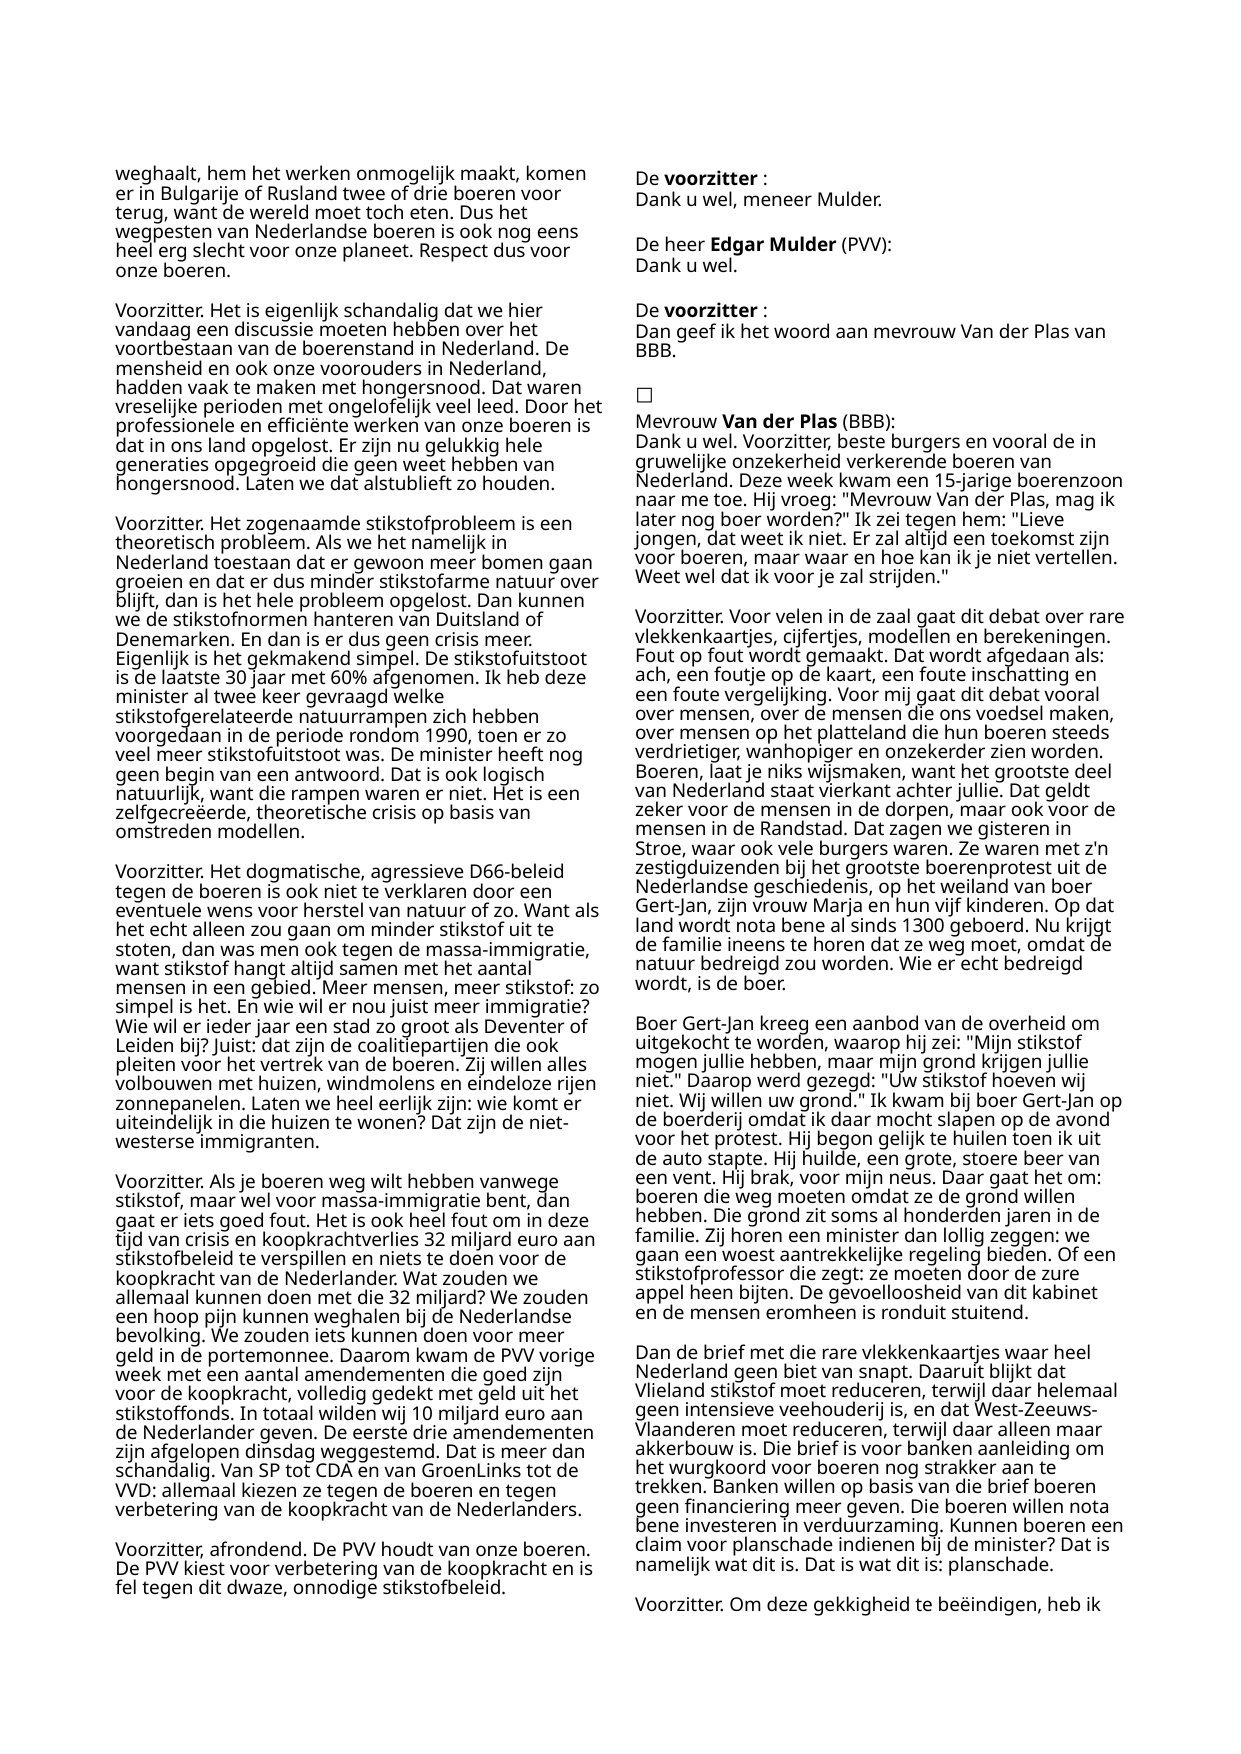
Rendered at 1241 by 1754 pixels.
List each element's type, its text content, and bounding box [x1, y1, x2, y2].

text Dank u wel. Voorzitter, beste burgers en vooral de in gruwelijke onzekerheid verkerende boeren van Nederland. Deze week kwam een 15-jarige boerenzoon naar me toe. Hij vroeg: "Mevrouw Van der Plas, mag ik later nog boer worden?" Ik zei tegen hem: "Lieve jongen, dat weet ik niet. Er zal altijd een toekomst zijn voor boeren, maar waar en hoe kan ik je niet vertellen. Weet wel dat ik voor je zal strijden." [635, 433, 1125, 588]
text Dan geef ik het woord aan mevrouw Van der Plas van BBB. [635, 323, 1125, 361]
text weghaalt, hem het werken onmogelijk maakt, komen er in Bulgarije of Rusland twee of drie boeren voor terug, want de wereld moet toch eten. Dus het wegpesten van Nederlandse boeren is ook nog eens heel erg slecht voor onze planeet. Respect dus voor onze boeren. [115, 165, 605, 281]
text Voorzitter. Om deze gekkigheid te beëindigen, heb ik [635, 1596, 1125, 1615]
text Voorzitter, afrondend. De PVV houdt van onze boeren. De PVV kiest voor verbetering van de koopkracht en is fel tegen dit dwaze, onnodige stikstofbeleid. [115, 1541, 605, 1599]
text Voorzitter. Het is eigenlijk schandalig dat we hier vandaag een discussie moeten hebben over het voortbestaan van de boerenstand in Nederland. De mensheid en ook onze voorouders in Nederland, hadden vaak te maken met hongersnood. Dat waren vreselijke perioden met ongelofelijk veel leed. Door het professionele en efficiënte werken van onze boeren is dat in ons land opgelost. Er zijn nu gelukkig hele generaties opgegroeid die geen weet hebben van hongersnood. Laten we dat alstublieft zo houden. [115, 302, 605, 494]
text Voorzitter. Voor velen in de zaal gaat dit debat over rare vlekkenkaartjes, cijfertjes, modellen en berekeningen. Fout op fout wordt gemaakt. Dat wordt afgedaan als: ach, een foutje op de kaart, een foute inschatting en een foute vergelijking. Voor mij gaat dit debat vooral over mensen, over de mensen die ons voedsel maken, over mensen op het platteland die hun boeren steeds verdrietiger, wanhopiger en onzekerder zien worden. Boeren, laat je niks wijsmaken, want het grootste deel van Nederland staat vierkant achter jullie. Dat geldt zeker voor de mensen in de dorpen, maar ook voor de mensen in de Randstad. Dat zagen we gisteren in Stroe, waar ook vele burgers waren. Ze waren met z'n zestigduizenden bij het grootste boerenprotest uit de Nederlandse geschiedenis, op het weiland van boer Gert-Jan, zijn vrouw Marja en hun vijf kinderen. Op dat land wordt nota bene al sinds 1300 geboerd. Nu krijgt de familie ineens te horen dat ze weg moet, omdat de natuur bedreigd zou worden. Wie er echt bedreigd wordt, is de boer. [635, 608, 1125, 994]
text ⬜ [635, 382, 1125, 408]
text Voorzitter. Het zogenaamde stikstofprobleem is een theoretisch probleem. Als we het namelijk in Nederland toestaan dat er gewoon meer bomen gaan groeien en dat er dus minder stikstofarme natuur over blijft, dan is het hele probleem opgelost. Dan kunnen we de stikstofnormen hanteren van Duitsland of Denemarken. En dan is er dus geen crisis meer. Eigenlijk is het gekmakend simpel. De stikstofuitstoot is de laatste 30 jaar met 60% afgenomen. Ik heb deze minister al twee keer gevraagd welke stikstofgerelateerde natuurrampen zich hebben voorgedaan in de periode rondom 1990, toen er zo veel meer stikstofuitstoot was. De minister heeft nog geen begin van een antwoord. Dat is ook logisch natuurlijk, want die rampen waren er niet. Het is een zelfgecreëerde, theoretische crisis op basis van omstreden modellen. [115, 515, 605, 843]
text Voorzitter. Het dogmatische, agressieve D66-beleid tegen de boeren is ook niet te verklaren door een eventuele wens voor herstel van natuur of zo. Want als het echt alleen zou gaan om minder stikstof uit te stoten, dan was men ook tegen de massa-immigratie, want stikstof hangt altijd samen met het aantal mensen in een gebied. Meer mensen, meer stikstof: zo simpel is het. En wie wil er nou juist meer immigratie? Wie wil er ieder jaar een stad zo groot als Deventer of Leiden bij? Juist: dat zijn de coalitiepartijen die ook pleiten voor het vertrek van de boeren. Zij willen alles volbouwen met huizen, windmolens en eindeloze rijen zonnepanelen. Laten we heel eerlijk zijn: wie komt er uiteindelijk in die huizen te wonen? Dat zijn de niet-westerse immigranten. [115, 863, 605, 1152]
text Dan de brief met die rare vlekkenkaartjes waar heel Nederland geen biet van snapt. Daaruit blijkt dat Vlieland stikstof moet reduceren, terwijl daar helemaal geen intensieve veehouderij is, en dat West-Zeeuws-Vlaanderen moet reduceren, terwijl daar alleen maar akkerbouw is. Die brief is voor banken aanleiding om het wurgkoord voor boeren nog strakker aan te trekken. Banken willen op basis van die brief boeren geen financiering meer geven. Die boeren willen nota bene investeren in verduurzaming. Kunnen boeren een claim voor planschade indienen bij de minister? Dat is namelijk wat dit is. Dat is wat dit is: planschade. [635, 1344, 1125, 1575]
text De voorzitter : [635, 165, 1125, 191]
text Voorzitter. Als je boeren weg wilt hebben vanwege stikstof, maar wel voor massa-immigratie bent, dan gaat er iets goed fout. Het is ook heel fout om in deze tijd van crisis en koopkrachtverlies 32 miljard euro aan stikstofbeleid te verspillen en niets te doen voor de koopkracht van de Nederlander. Wat zouden we allemaal kunnen doen met die 32 miljard? We zouden een hoop pijn kunnen weghalen bij de Nederlandse bevolking. We zouden iets kunnen doen voor meer geld in de portemonnee. Daarom kwam de PVV vorige week met een aantal amendementen die goed zijn voor de koopkracht, volledig gedekt met geld uit het stikstoffonds. In totaal wilden wij 10 miljard euro aan de Nederlander geven. De eerste drie amendementen zijn afgelopen dinsdag weggestemd. Dat is meer dan schandalig. Van SP tot CDA en van GroenLinks tot de VVD: allemaal kiezen ze tegen de boeren en tegen verbetering van de koopkracht van de Nederlanders. [115, 1173, 605, 1520]
text Dank u wel. [635, 257, 1125, 276]
text De heer Edgar Mulder (PVV): [635, 231, 1125, 257]
text Mevrouw Van der Plas (BBB): [635, 408, 1125, 433]
text Boer Gert-Jan kreeg een aanbod van de overheid om uitgekocht te worden, waarop hij zei: "Mijn stikstof mogen jullie hebben, maar mijn grond krijgen jullie niet." Daarop werd gezegd: "Uw stikstof hoeven wij niet. Wij willen uw grond." Ik kwam bij boer Gert-Jan op de boerderij omdat ik daar mocht slapen op de avond voor het protest. Hij begon gelijk te huilen toen ik uit de auto stapte. Hij huilde, een grote, stoere beer van een vent. Hij brak, voor mijn neus. Daar gaat het om: boeren die weg moeten omdat ze de grond willen hebben. Die grond zit soms al honderden jaren in de familie. Zij horen een minister dan lollig zeggen: we gaan een woest aantrekkelijke regeling bieden. Of een stikstofprofessor die zegt: ze moeten door de zure appel heen bijten. De gevoelloosheid van dit kabinet en de mensen eromheen is ronduit stuitend. [635, 1014, 1125, 1323]
text Dank u wel, meneer Mulder. [635, 191, 1125, 210]
text De voorzitter : [635, 297, 1125, 323]
